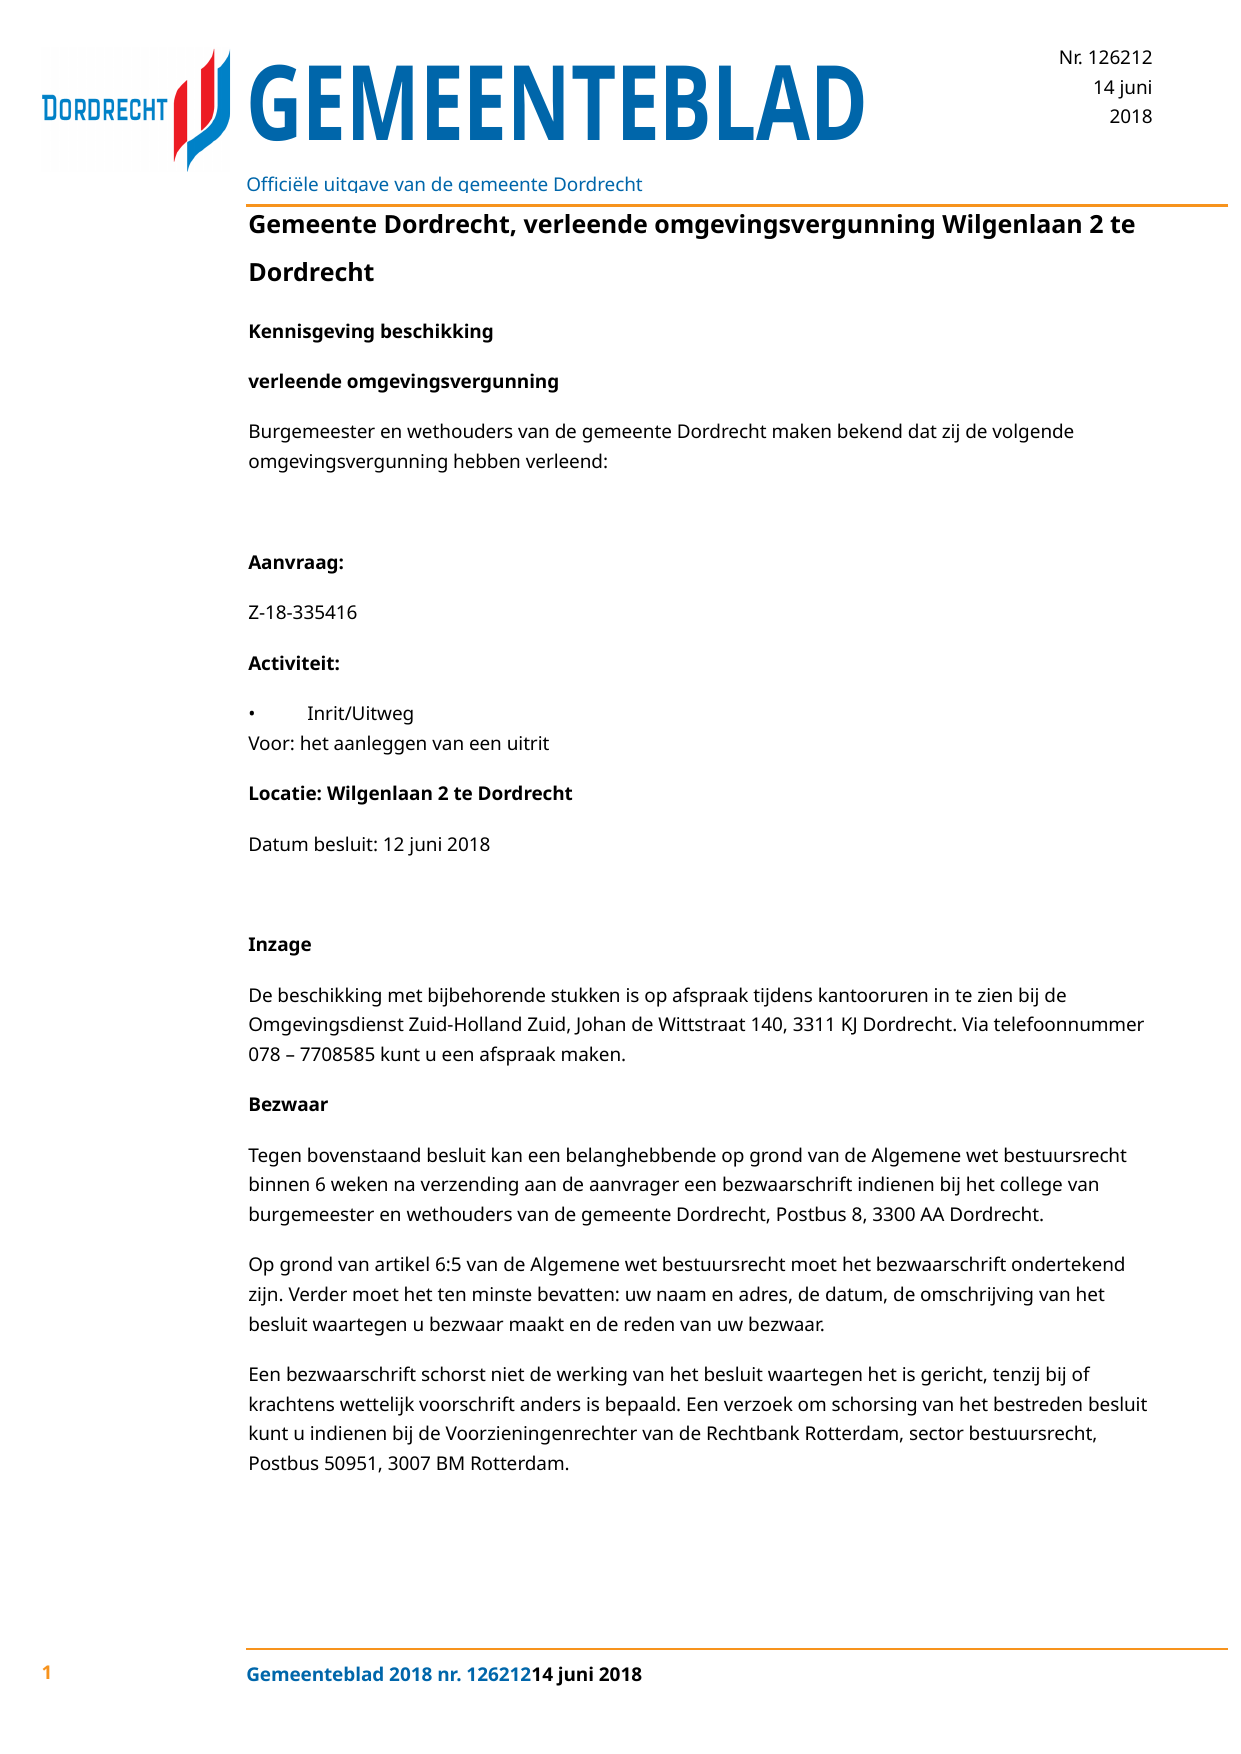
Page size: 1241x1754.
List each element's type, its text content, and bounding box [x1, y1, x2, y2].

text Datum besluit: 12 juni 2018 [248, 831, 1152, 857]
text Bezwaar [248, 1092, 1152, 1117]
text De beschikking met bijbehorende stukken is op afspraak tijdens kantooruren in te zien bij de Omgevingsdienst Zuid-Holland Zuid, Johan de Wittstraat 140, 3311 KJ Dordrecht. Via telefoonnummer 078 – 7708585 kunt u een afspraak maken. [248, 982, 1152, 1067]
text verleende omgevingsvergunning [248, 368, 1152, 394]
text Activiteit: [248, 650, 1152, 676]
text Z-18-335416 [248, 599, 1152, 625]
text Locatie: Wilgenlaan 2 te Dordrecht [248, 780, 1152, 806]
text Inzage [248, 932, 1152, 957]
picture [41, 47, 231, 172]
text Een bezwaarschrift schorst niet de werking van het besluit waartegen het is gericht, tenzij bij of krachtens wettelijk voorschrift anders is bepaald. Een verzoek om schorsing van het bestreden besluit kunt u indienen bij de Voorzieningenrechter van de Rechtbank Rotterdam, sector bestuursrecht, Postbus 50951, 3007 BM Rotterdam. [248, 1361, 1152, 1476]
text Aanvraag: [248, 549, 1152, 575]
list Inrit/Uitweg [248, 700, 1152, 726]
text Tegen bovenstaand besluit kan een belanghebbende op grond van de Algemene wet bestuursrecht binnen 6 weken na verzending aan de aanvrager een bezwaarschrift indienen bij het college van burgemeester en wethouders van de gemeente Dordrecht, Postbus 8, 3300 AA Dordrecht. [248, 1142, 1152, 1227]
text Gemeente Dordrecht, verleende omgevingsvergunning Wilgenlaan 2 te Dordrecht [248, 207, 1152, 288]
text Kennisgeving beschikking [248, 318, 1152, 344]
text Voor: het aanleggen van een uitrit [248, 730, 1152, 756]
text Burgemeester en wethouders van de gemeente Dordrecht maken bekend dat zij de volgende omgevingsvergunning hebben verleend: [248, 419, 1152, 474]
text Op grond van artikel 6:5 van de Algemene wet bestuursrecht moet het bezwaarschrift ondertekend zijn. Verder moet het ten minste bevatten: uw naam en adres, de datum, de omschrijving van het besluit waartegen u bezwaar maakt en de reden van uw bezwaar. [248, 1252, 1152, 1337]
